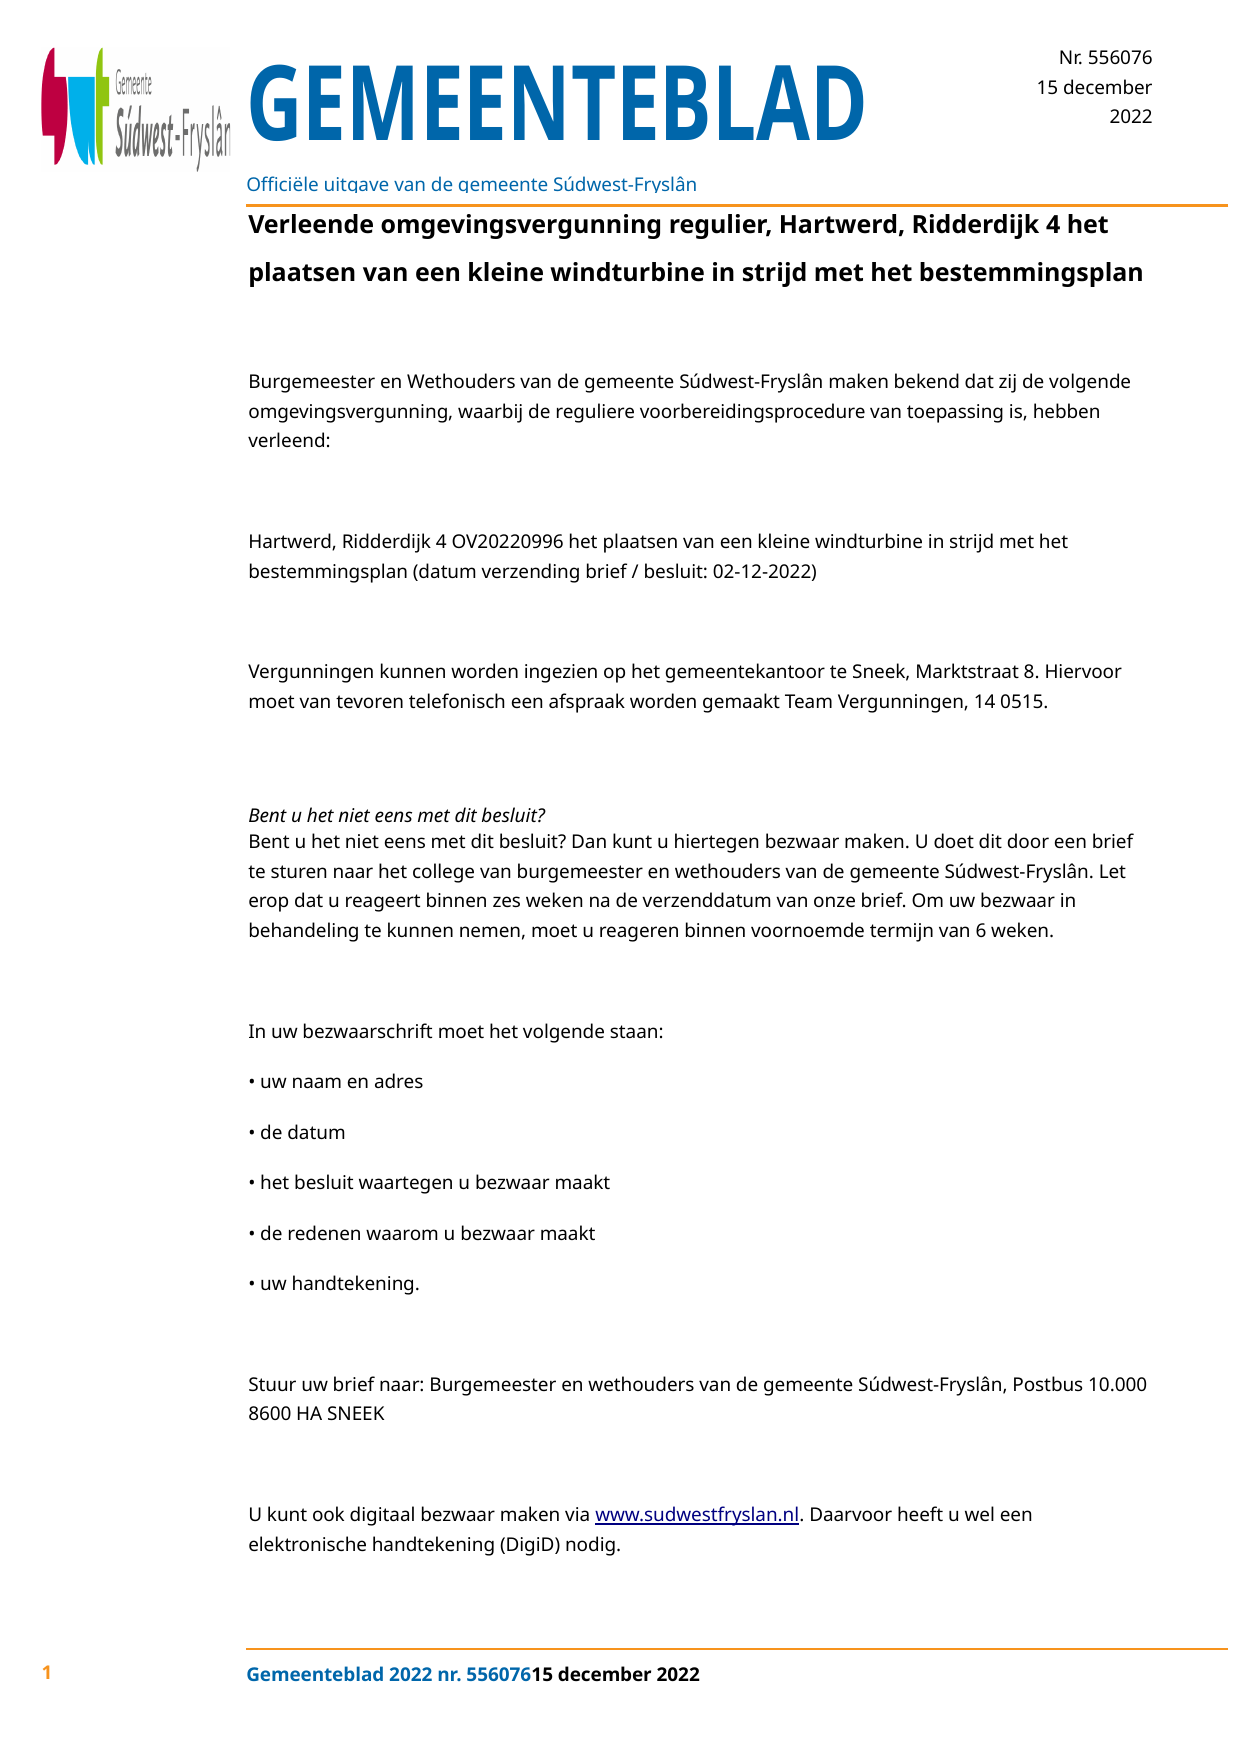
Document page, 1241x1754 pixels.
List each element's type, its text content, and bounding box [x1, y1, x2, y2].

text Verleende omgevingsvergunning regulier, Hartwerd, Ridderdijk 4 het plaatsen van een kleine windturbine in strijd met het bestemmingsplan [248, 207, 1152, 288]
text Vergunningen kunnen worden ingezien op het gemeentekantoor te Sneek, Marktstraat 8. Hiervoor moet van tevoren telefonisch een afspraak worden gemaakt Team Vergunningen, 14 0515. [248, 659, 1152, 714]
text • de redenen waarom u bezwaar maakt [248, 1220, 1152, 1245]
text • de datum [248, 1119, 1152, 1144]
text Bent u het niet eens met dit besluit? [248, 803, 1152, 828]
text In uw bezwaarschrift moet het volgende staan: [248, 1018, 1152, 1044]
text Stuur uw brief naar: Burgemeester en wethouders van de gemeente Súdwest-Fryslân, Postbus 10.000 8600 HA SNEEK [248, 1371, 1152, 1426]
text • uw naam en adres [248, 1068, 1152, 1094]
text Bent u het niet eens met dit besluit? Dan kunt u hiertegen bezwaar maken. U doet dit door een brief te sturen naar het college van burgemeester en wethouders van de gemeente Súdwest-Fryslân. Let erop dat u reageert binnen zes weken na de verzenddatum van onze brief. Om uw bezwaar in behandeling te kunnen nemen, moet u reageren binnen voornoemde termijn van 6 weken. [248, 828, 1152, 943]
picture [41, 47, 231, 172]
text U kunt ook digitaal bezwaar maken via www.sudwestfryslan.nl. Daarvoor heeft u wel een elektronische handtekening (DigiD) nodig. [248, 1501, 1152, 1557]
text Burgemeester en Wethouders van de gemeente Súdwest-Fryslân maken bekend dat zij de volgende omgevingsvergunning, waarbij de reguliere voorbereidingsprocedure van toepassing is, hebben verleend: [248, 368, 1152, 453]
text Hartwerd, Ridderdijk 4 OV20220996 het plaatsen van een kleine windturbine in strijd met het bestemmingsplan (datum verzending brief / besluit: 02-12-2022) [248, 528, 1152, 584]
text • uw handtekening. [248, 1270, 1152, 1296]
text • het besluit waartegen u bezwaar maakt [248, 1169, 1152, 1195]
